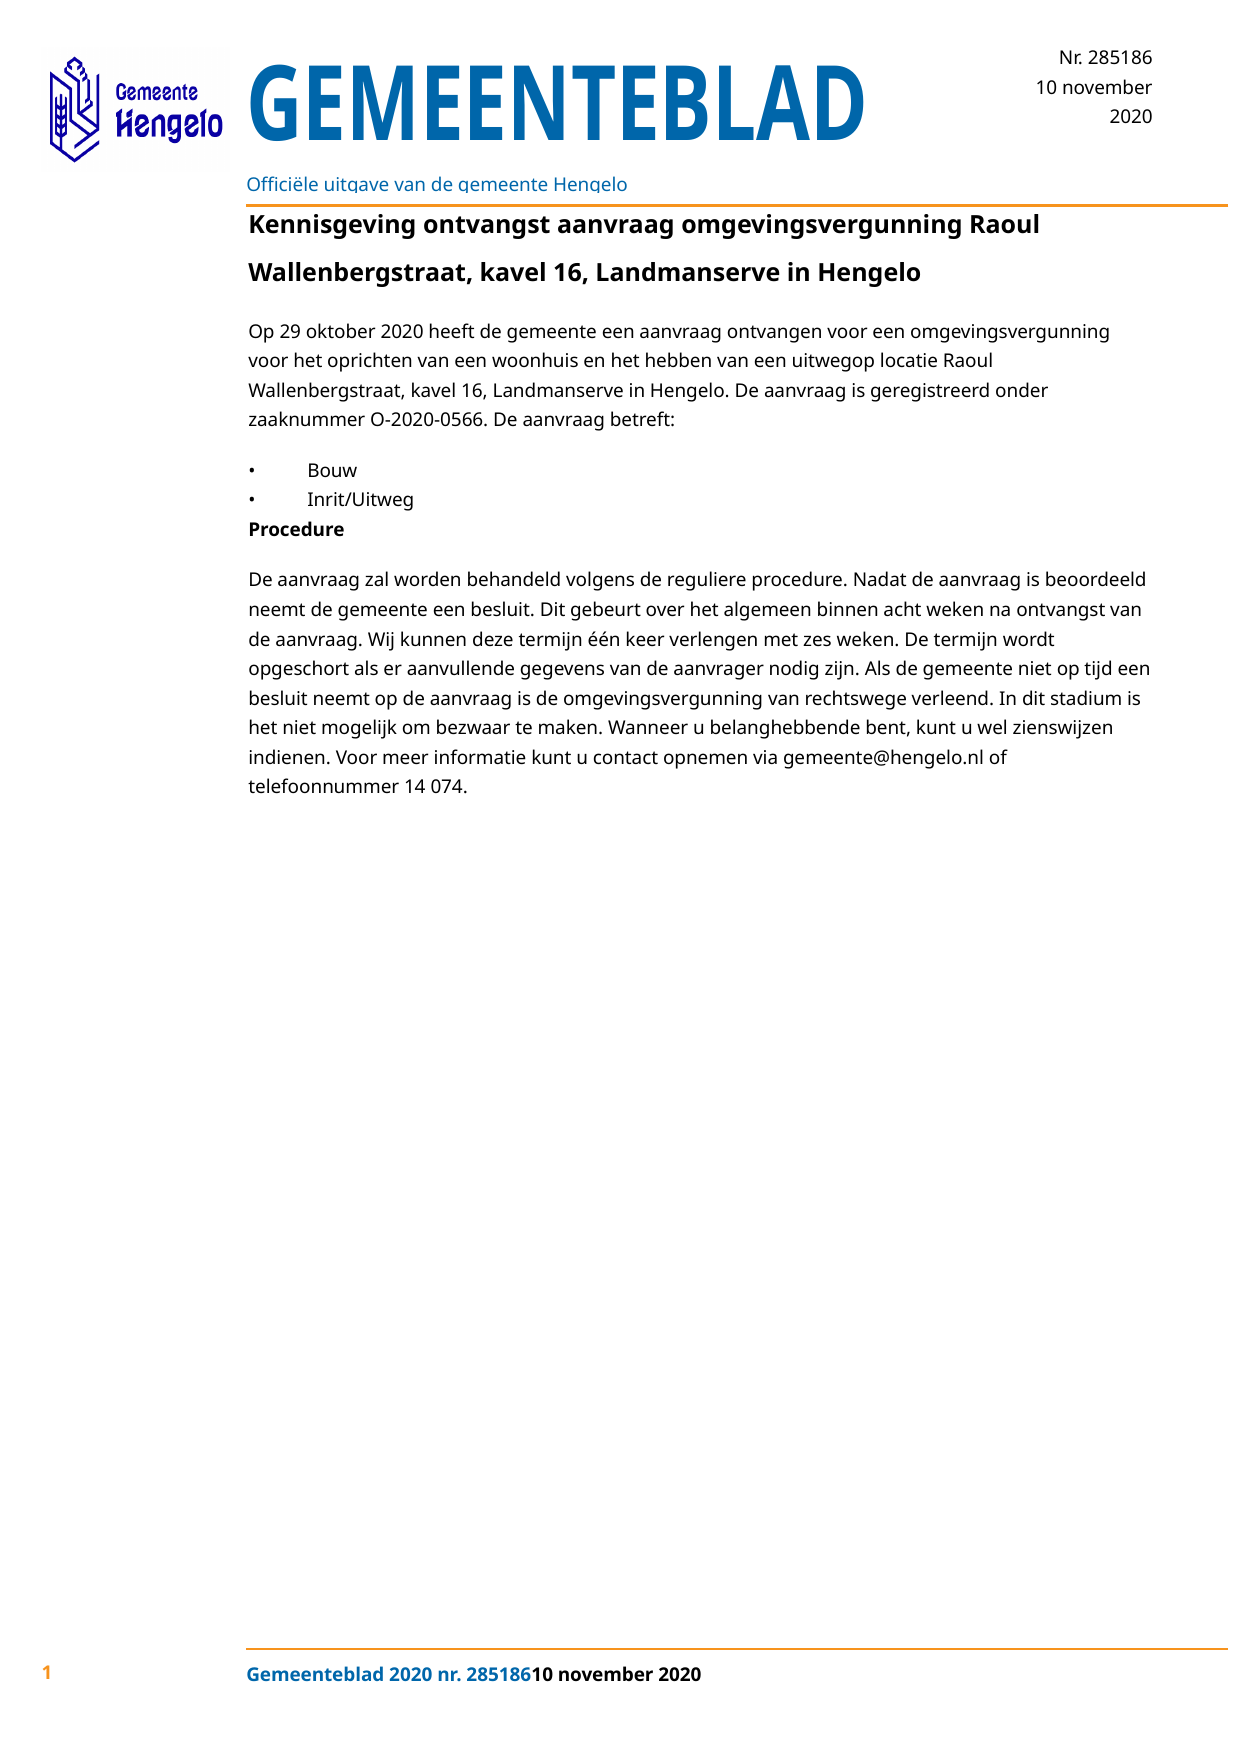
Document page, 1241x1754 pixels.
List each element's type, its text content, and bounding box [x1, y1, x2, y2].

list Inrit/Uitweg [248, 487, 1152, 512]
list Bouw [248, 457, 1152, 483]
text Op 29 oktober 2020 heeft de gemeente een aanvraag ontvangen voor een omgevingsvergunning voor het oprichten van een woonhuis en het hebben van een uitwegop locatie Raoul Wallenbergstraat, kavel 16, Landmanserve in Hengelo. De aanvraag is geregistreerd onder zaaknummer O-2020-0566. De aanvraag betreft: [248, 318, 1152, 432]
text De aanvraag zal worden behandeld volgens de reguliere procedure. Nadat de aanvraag is beoordeeld neemt de gemeente een besluit. Dit gebeurt over het algemeen binnen acht weken na ontvangst van de aanvraag. Wij kunnen deze termijn één keer verlengen met zes weken. De termijn wordt opgeschort als er aanvullende gegevens van de aanvrager nodig zijn. Als de gemeente niet op tijd een besluit neemt op de aanvraag is de omgevingsvergunning van rechtswege verleend. In dit stadium is het niet mogelijk om bezwaar te maken. Wanneer u belanghebbende bent, kunt u wel zienswijzen indienen. Voor meer informatie kunt u contact opnemen via gemeente@hengelo.nl of telefoonnummer 14 074. [248, 567, 1152, 799]
text Procedure [248, 516, 1152, 542]
picture [41, 47, 231, 172]
text Kennisgeving ontvangst aanvraag omgevingsvergunning Raoul Wallenbergstraat, kavel 16, Landmanserve in Hengelo [248, 207, 1152, 288]
